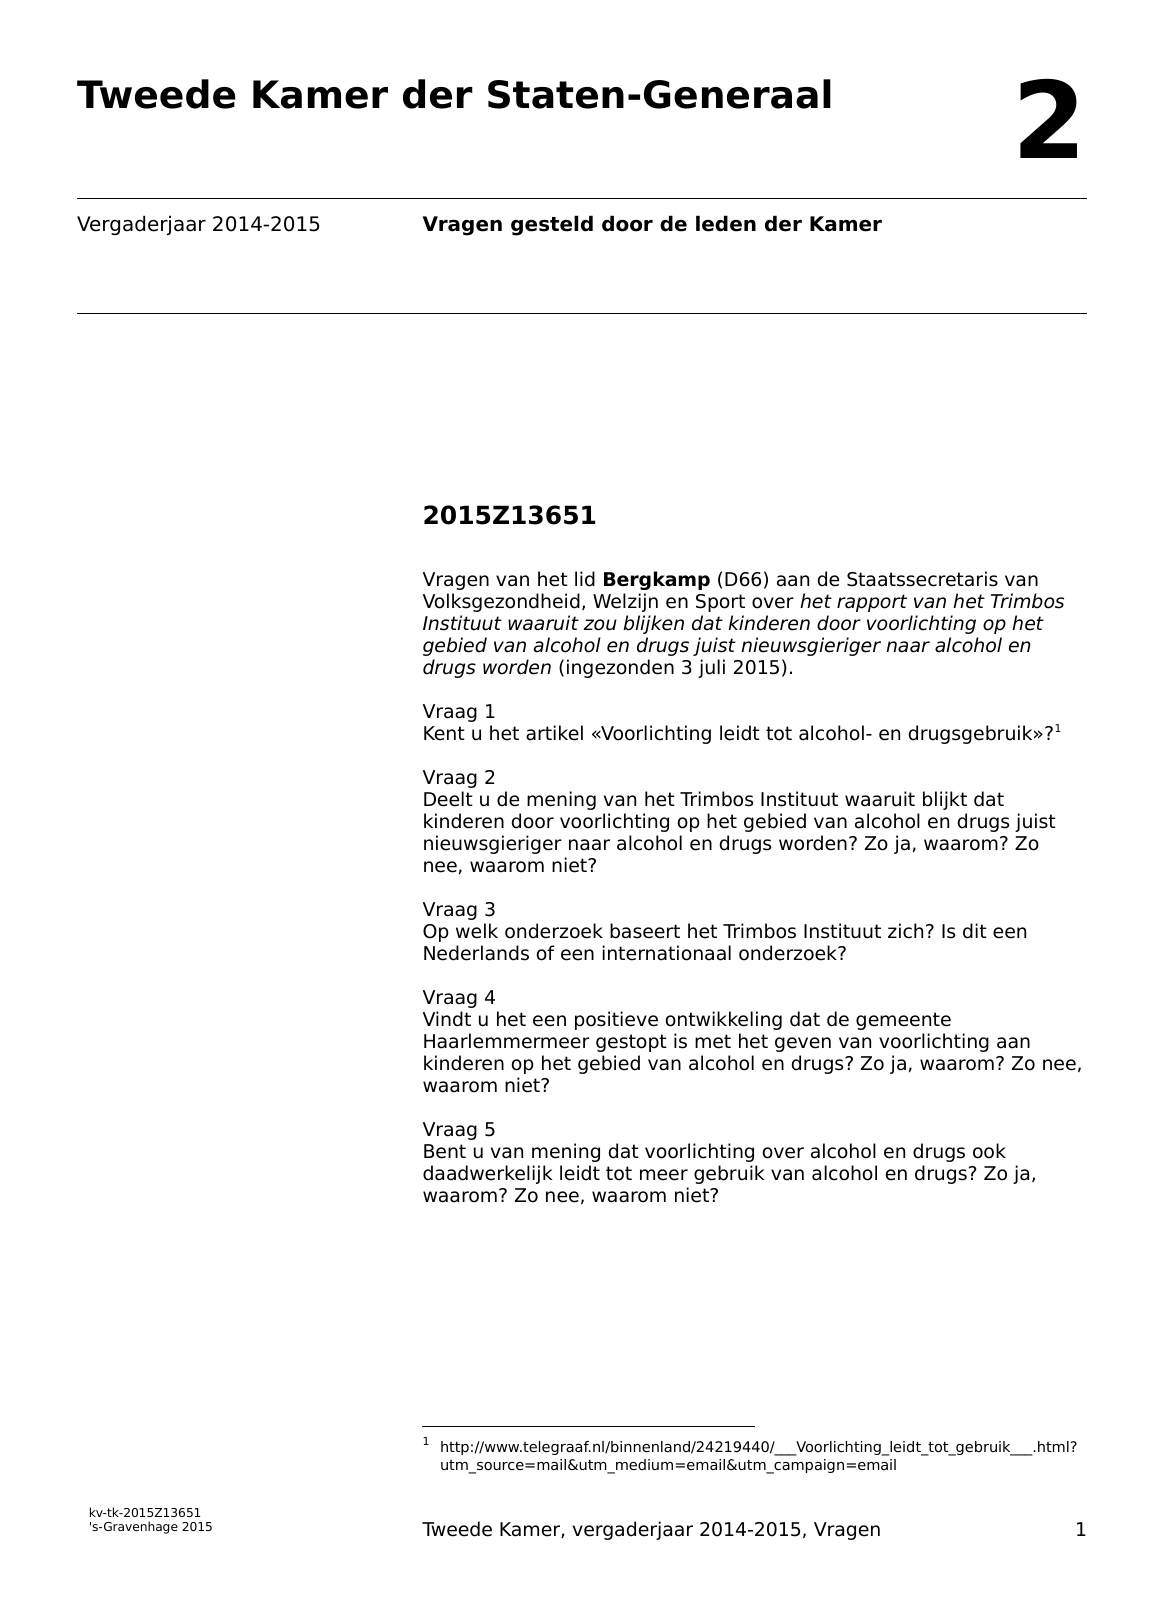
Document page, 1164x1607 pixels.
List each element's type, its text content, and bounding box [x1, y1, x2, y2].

text Vragen van het lid Bergkamp (D66) aan de Staatssecretaris van Volksgezondheid, Welzijn en Sport over het rapport van het Trimbos Instituut waaruit zou blijken dat kinderen door voorlichting op het gebied van alcohol en drugs juist nieuwsgieriger naar alcohol en drugs worden (ingezonden 3 juli 2015). [422, 569, 1087, 679]
text Vindt u het een positieve ontwikkeling dat de gemeente Haarlemmermeer gestopt is met het geven van voorlichting aan kinderen op het gebied van alcohol en drugs? Zo ja, waarom? Zo nee, waarom niet? [422, 1009, 1087, 1097]
text Deelt u de mening van het Trimbos Instituut waaruit blijkt dat kinderen door voorlichting op het gebied van alcohol en drugs juist nieuwsgieriger naar alcohol en drugs worden? Zo ja, waarom? Zo nee, waarom niet? [422, 789, 1087, 877]
text Vraag 1 [422, 701, 1087, 723]
text kv-tk-2015Z13651 [88, 1506, 323, 1520]
text Vraag 5 [422, 1119, 1087, 1141]
table_cell Vragen gesteld door de leden der Kamer [422, 199, 1087, 313]
text Vraag 2 [422, 767, 1087, 789]
text 2015Z13651 [422, 501, 1087, 531]
text http://www.telegraaf.nl/binnenland/24219440/___Voorlichting_leidt_tot_gebruik___.html?utm_source=mail&utm_medium=email&utm_campaign=email [422, 1435, 1087, 1474]
text Vraag 3 [422, 899, 1087, 921]
text Op welk onderzoek baseert het Trimbos Instituut zich? Is dit een Nederlands of een internationaal onderzoek? [422, 921, 1087, 965]
text Kent u het artikel «Voorlichting leidt tot alcohol- en drugsgebruik»? [422, 723, 1087, 745]
text Vraag 4 [422, 987, 1087, 1009]
text 's-Gravenhage 2015 [88, 1520, 323, 1534]
table_cell Vergaderjaar 2014-2015 [77, 199, 422, 313]
text Bent u van mening dat voorlichting over alcohol en drugs ook daadwerkelijk leidt tot meer gebruik van alcohol en drugs? Zo ja, waarom? Zo nee, waarom niet? [422, 1141, 1087, 1207]
table_header 2 [886, 59, 1087, 198]
table_header Tweede Kamer der Staten-Generaal [77, 59, 886, 198]
